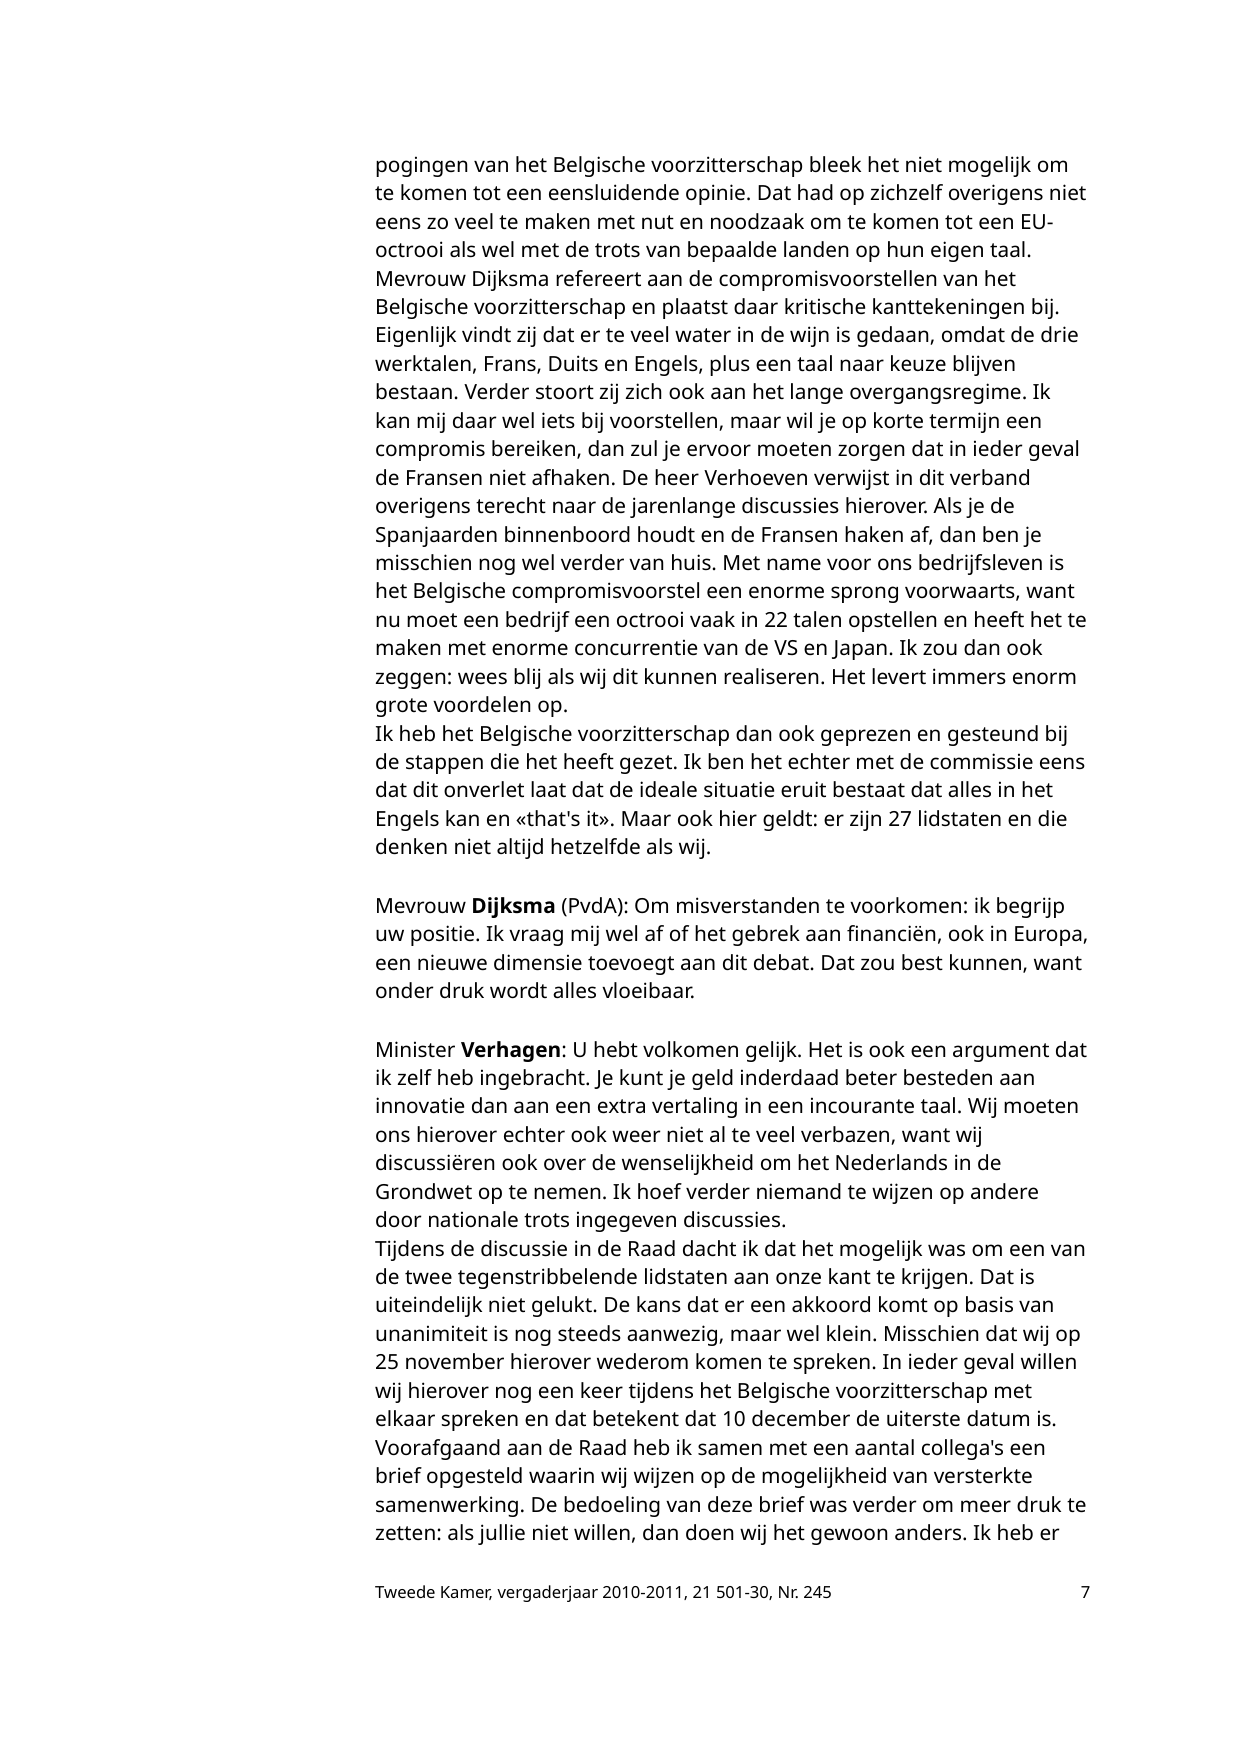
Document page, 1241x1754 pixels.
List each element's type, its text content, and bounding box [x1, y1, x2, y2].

text Minister Verhagen: U hebt volkomen gelijk. Het is ook een argument dat ik zelf heb ingebracht. Je kunt je geld inderdaad beter besteden aan innovatie dan aan een extra vertaling in een incourante taal. Wij moeten ons hierover echter ook weer niet al te veel verbazen, want wij discussiëren ook over de wenselijkheid om het Nederlands in de Grondwet op te nemen. Ik hoef verder niemand te wijzen op andere door nationale trots ingegeven discussies. [375, 1035, 1090, 1234]
text Mevrouw Dijksma refereert aan de compromisvoorstellen van het Belgische voorzitterschap en plaatst daar kritische kanttekeningen bij. Eigenlijk vindt zij dat er te veel water in de wijn is gedaan, omdat de drie werktalen, Frans, Duits en Engels, plus een taal naar keuze blijven bestaan. Verder stoort zij zich ook aan het lange overgangsregime. Ik kan mij daar wel iets bij voorstellen, maar wil je op korte termijn een compromis bereiken, dan zul je ervoor moeten zorgen dat in ieder geval de Fransen niet afhaken. De heer Verhoeven verwijst in dit verband overigens terecht naar de jarenlange discussies hierover. Als je de Spanjaarden binnenboord houdt en de Fransen haken af, dan ben je misschien nog wel verder van huis. Met name voor ons bedrijfsleven is het Belgische compromisvoorstel een enorme sprong voorwaarts, want nu moet een bedrijf een octrooi vaak in 22 talen opstellen en heeft het te maken met enorme concurrentie van de VS en Japan. Ik zou dan ook zeggen: wees blij als wij dit kunnen realiseren. Het levert immers enorm grote voordelen op. [375, 264, 1090, 719]
text Voorafgaand aan de Raad heb ik samen met een aantal collega's een brief opgesteld waarin wij wijzen op de mogelijkheid van versterkte samenwerking. De bedoeling van deze brief was verder om meer druk te zetten: als jullie niet willen, dan doen wij het gewoon anders. Ik heb er [375, 1433, 1090, 1547]
text Mevrouw Dijksma (PvdA): Om misverstanden te voorkomen: ik begrijp uw positie. Ik vraag mij wel af of het gebrek aan financiën, ook in Europa, een nieuwe dimensie toevoegt aan dit debat. Dat zou best kunnen, want onder druk wordt alles vloeibaar. [375, 891, 1090, 1005]
text pogingen van het Belgische voorzitterschap bleek het niet mogelijk om te komen tot een eensluidende opinie. Dat had op zichzelf overigens niet eens zo veel te maken met nut en noodzaak om te komen tot een EU-octrooi als wel met de trots van bepaalde landen op hun eigen taal. [375, 150, 1090, 264]
text Tijdens de discussie in de Raad dacht ik dat het mogelijk was om een van de twee tegenstribbelende lidstaten aan onze kant te krijgen. Dat is uiteindelijk niet gelukt. De kans dat er een akkoord komt op basis van unanimiteit is nog steeds aanwezig, maar wel klein. Misschien dat wij op 25 november hierover wederom komen te spreken. In ieder geval willen wij hierover nog een keer tijdens het Belgische voorzitterschap met elkaar spreken en dat betekent dat 10 december de uiterste datum is. [375, 1234, 1090, 1433]
text Ik heb het Belgische voorzitterschap dan ook geprezen en gesteund bij de stappen die het heeft gezet. Ik ben het echter met de commissie eens dat dit onverlet laat dat de ideale situatie eruit bestaat dat alles in het Engels kan en «that's it». Maar ook hier geldt: er zijn 27 lidstaten en die denken niet altijd hetzelfde als wij. [375, 719, 1090, 861]
